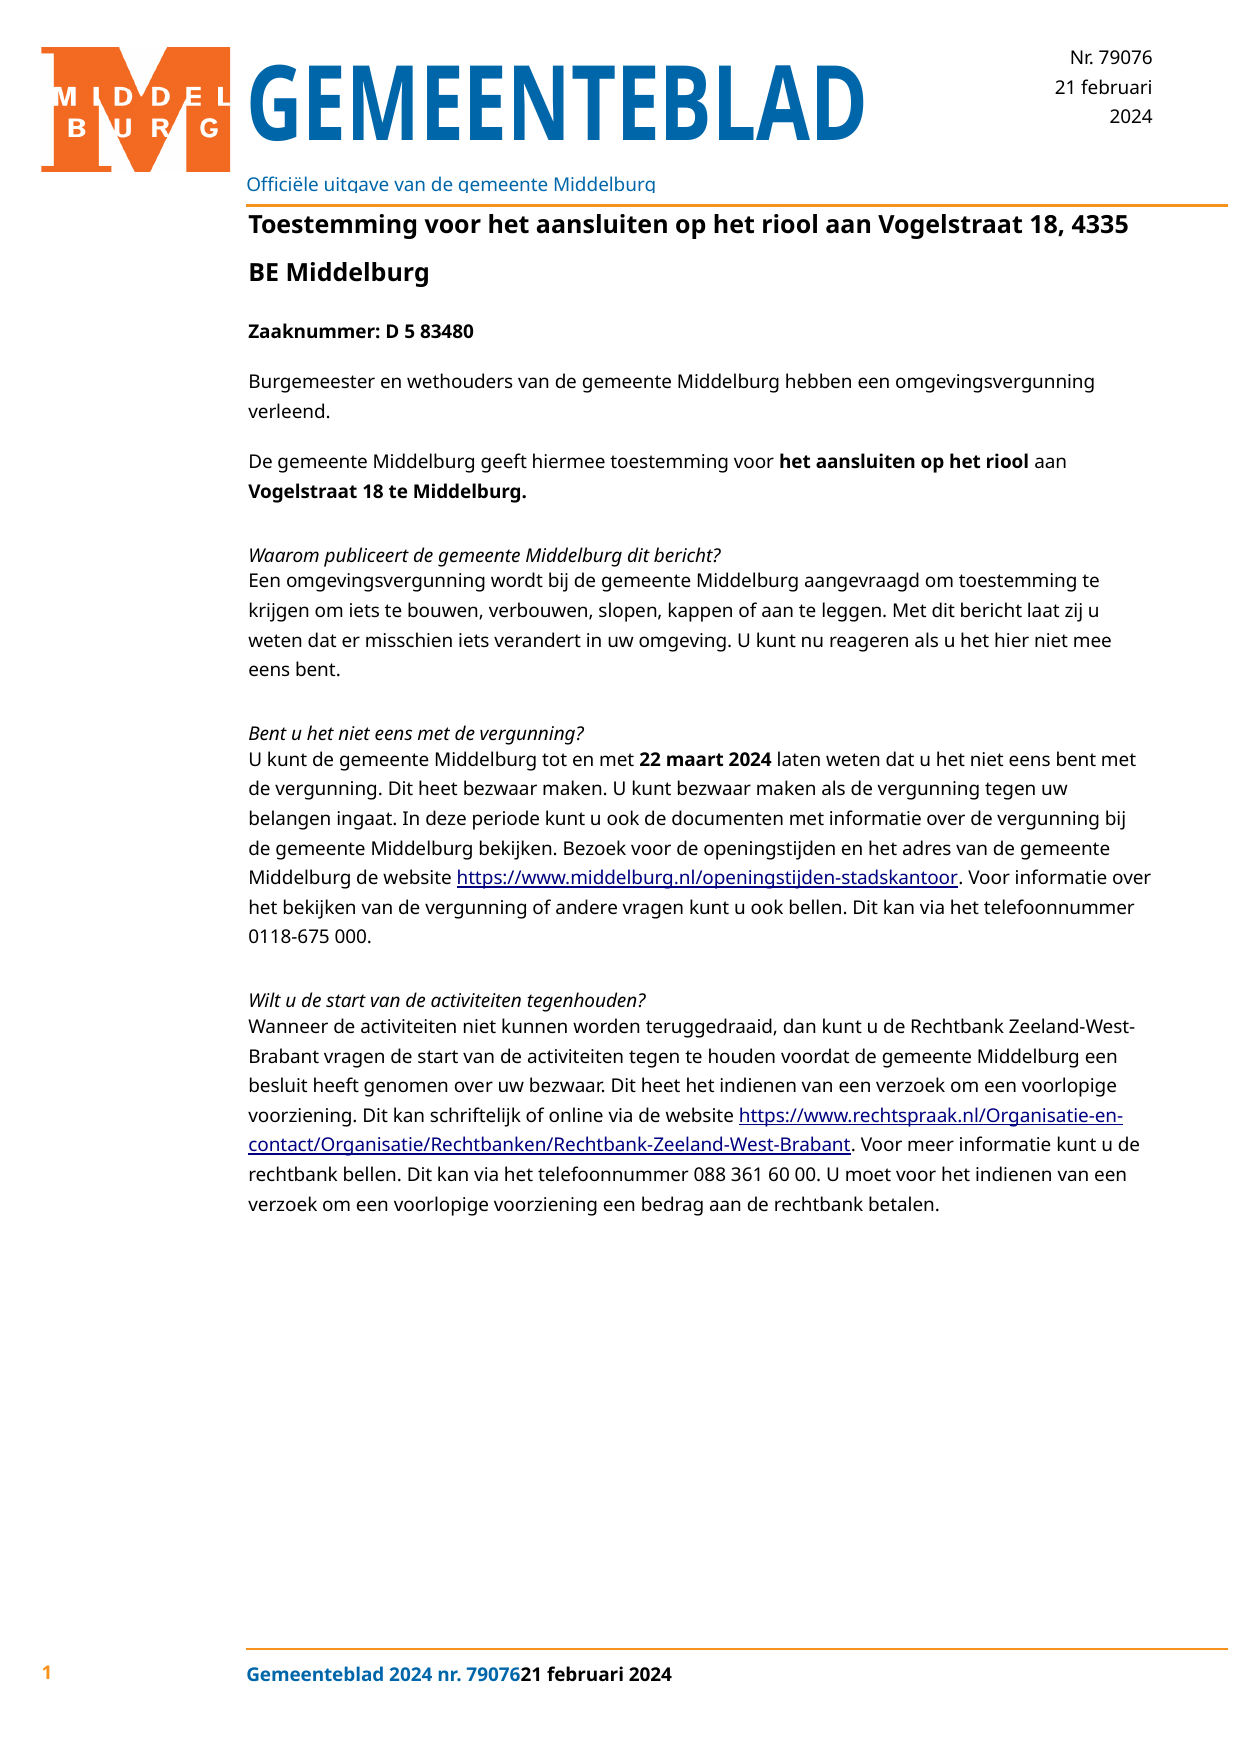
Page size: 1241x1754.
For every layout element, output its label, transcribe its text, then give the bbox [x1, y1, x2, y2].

text Toestemming voor het aansluiten op het riool aan Vogelstraat 18, 4335 BE Middelburg [248, 207, 1152, 288]
text Burgemeester en wethouders van de gemeente Middelburg hebben een omgevingsvergunning verleend. [248, 368, 1152, 424]
text Bent u het niet eens met de vergunning? [248, 720, 1152, 746]
text Wanneer de activiteiten niet kunnen worden teruggedraaid, dan kunt u de Rechtbank Zeeland-West-Brabant vragen de start van de activiteiten tegen te houden voordat de gemeente Middelburg een besluit heeft genomen over uw bezwaar. Dit heet het indienen van een verzoek om een voorlopige voorziening. Dit kan schriftelijk of online via de website https://www.rechtspraak.nl/Organisatie-en-contact/Organisatie/Rechtbanken/Rechtbank-Zeeland-West-Brabant. Voor meer informatie kunt u de rechtbank bellen. Dit kan via het telefoonnummer 088 361 60 00. U moet voor het indienen van een verzoek om een voorlopige voorziening een bedrag aan de rechtbank betalen. [248, 1013, 1152, 1216]
text U kunt de gemeente Middelburg tot en met 22 maart 2024 laten weten dat u het niet eens bent met de vergunning. Dit heet bezwaar maken. U kunt bezwaar maken als de vergunning tegen uw belangen ingaat. In deze periode kunt u ook de documenten met informatie over de vergunning bij de gemeente Middelburg bekijken. Bezoek voor de openingstijden en het adres van de gemeente Middelburg de website https://www.middelburg.nl/openingstijden-stadskantoor. Voor informatie over het bekijken van de vergunning of andere vragen kunt u ook bellen. Dit kan via het telefoonnummer 0118-675 000. [248, 746, 1152, 949]
text Een omgevingsvergunning wordt bij de gemeente Middelburg aangevraagd om toestemming te krijgen om iets te bouwen, verbouwen, slopen, kappen of aan te leggen. Met dit bericht laat zij u weten dat er misschien iets verandert in uw omgeving. U kunt nu reageren als u het hier niet mee eens bent. [248, 568, 1152, 682]
text Waarom publiceert de gemeente Middelburg dit bericht? [248, 542, 1152, 568]
text De gemeente Middelburg geeft hiermee toestemming voor het aansluiten op het riool aan Vogelstraat 18 te Middelburg. [248, 448, 1152, 504]
picture [41, 47, 231, 172]
text Zaaknummer: D 5 83480 [248, 318, 1152, 344]
text Wilt u de start van de activiteiten tegenhouden? [248, 987, 1152, 1013]
